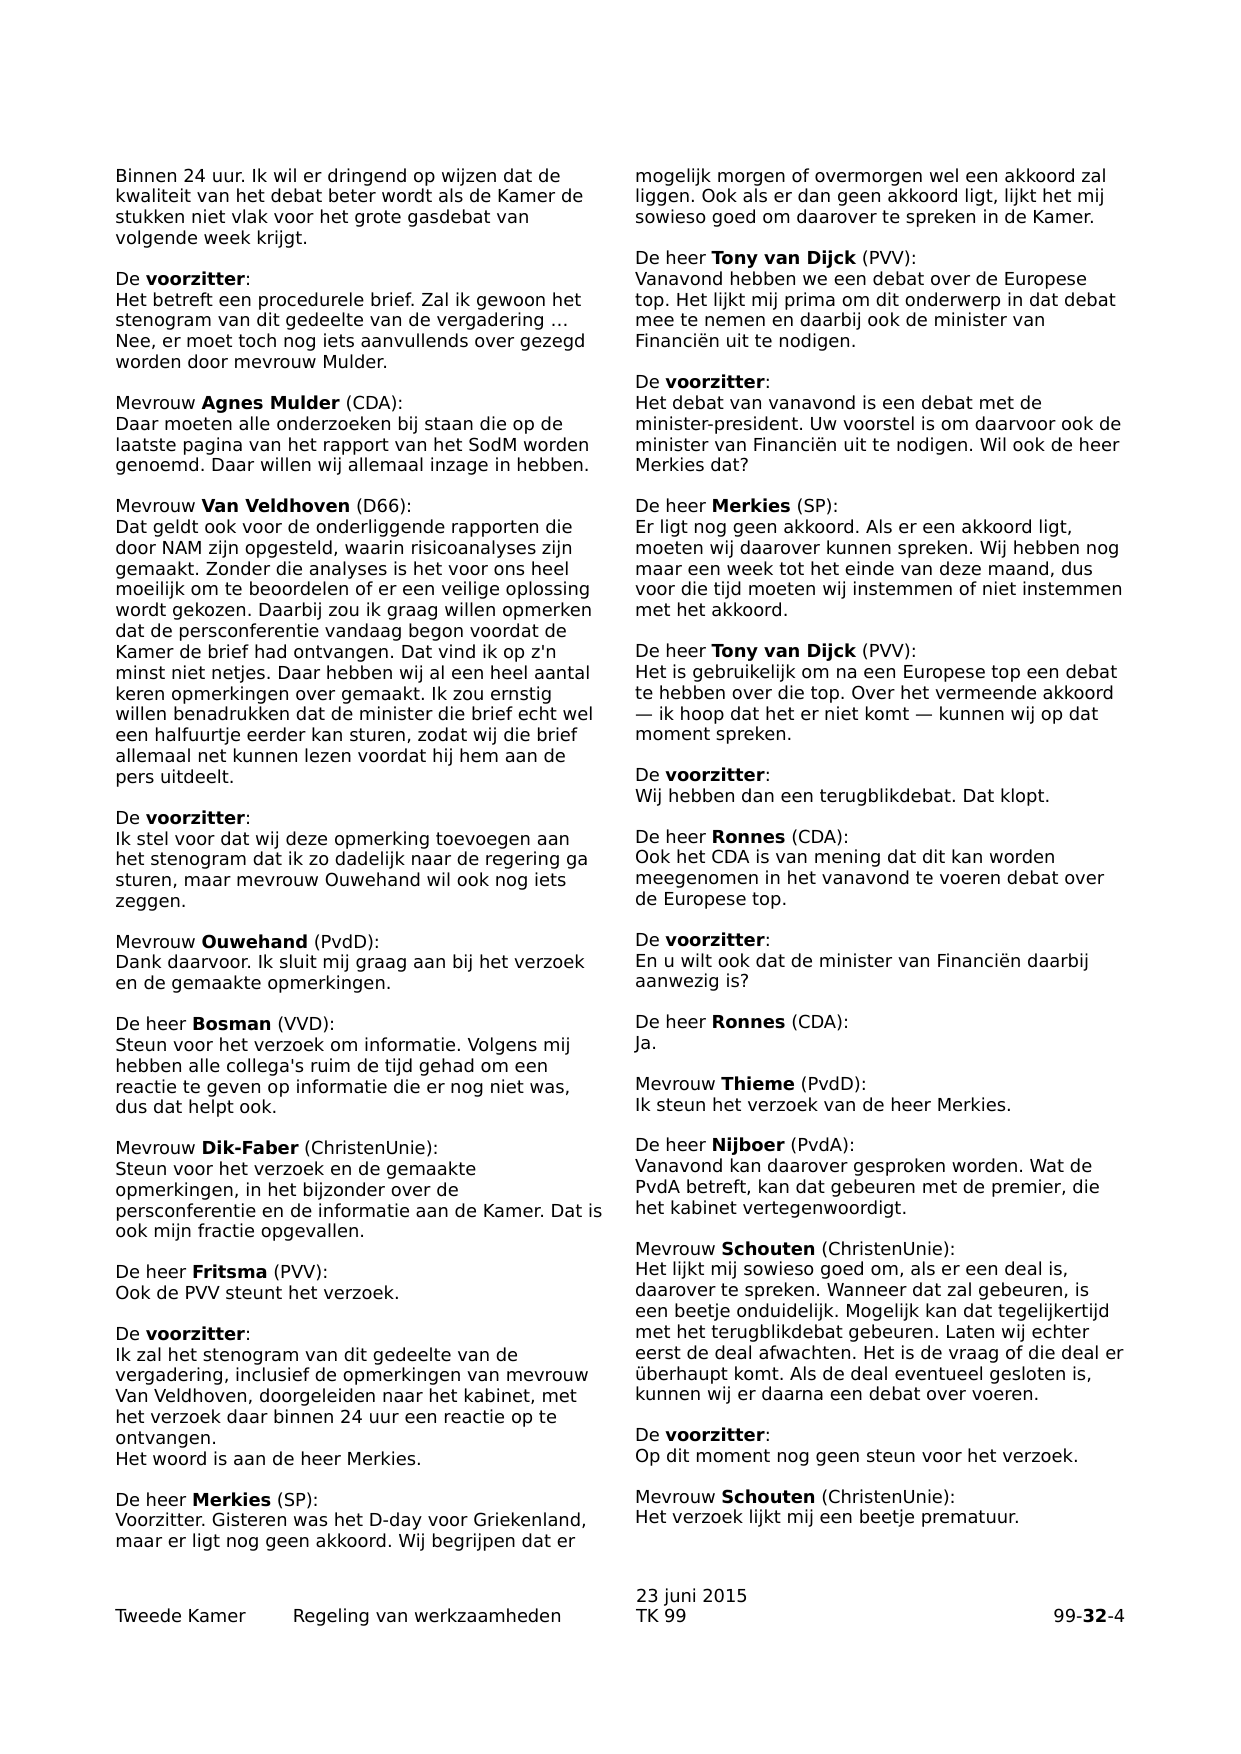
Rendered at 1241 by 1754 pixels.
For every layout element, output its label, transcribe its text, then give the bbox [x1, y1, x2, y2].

text Ja. [635, 1033, 1125, 1054]
text De heer Nijboer (PvdA): [635, 1135, 1125, 1156]
text Ik zal het stenogram van dit gedeelte van de vergadering, inclusief de opmerkingen van mevrouw Van Veldhoven, doorgeleiden naar het kabinet, met het verzoek daar binnen 24 uur een reactie op te ontvangen. [115, 1344, 605, 1448]
text De voorzitter: [115, 1324, 605, 1344]
text Mevrouw Ouwehand (PvdD): [115, 932, 605, 952]
text De voorzitter: [115, 807, 605, 828]
text De heer Tony van Dijck (PVV): [635, 641, 1125, 662]
text De voorzitter: [635, 1425, 1125, 1446]
text De heer Merkies (SP): [635, 496, 1125, 517]
text Het debat van vanavond is een debat met de minister-president. Uw voorstel is om daarvoor ook de minister van Financiën uit te nodigen. Wil ook de heer Merkies dat? [635, 393, 1125, 476]
text En u wilt ook dat de minister van Financiën daarbij aanwezig is? [635, 950, 1125, 992]
text Mevrouw Thieme (PvdD): [635, 1074, 1125, 1094]
text Het is gebruikelijk om na een Europese top een debat te hebben over die top. Over het vermeende akkoord — ik hoop dat het er niet komt — kunnen wij op dat moment spreken. [635, 662, 1125, 745]
text Mevrouw Agnes Mulder (CDA): [115, 393, 605, 413]
text Het lijkt mij sowieso goed om, als er een deal is, daarover te spreken. Wanneer dat zal gebeuren, is een beetje onduidelijk. Mogelijk kan dat tegelijkertijd met het terugblikdebat gebeuren. Laten wij echter eerst de deal afwachten. Het is de vraag of die deal er überhaupt komt. Als de deal eventueel gesloten is, kunnen wij er daarna een debat over voeren. [635, 1259, 1125, 1405]
text De heer Ronnes (CDA): [635, 1012, 1125, 1033]
text mogelijk morgen of overmorgen wel een akkoord zal liggen. Ook als er dan geen akkoord ligt, lijkt het mij sowieso goed om daarover te spreken in de Kamer. [635, 165, 1125, 228]
text Ook het CDA is van mening dat dit kan worden meegenomen in het vanavond te voeren debat over de Europese top. [635, 847, 1125, 910]
text Op dit moment nog geen steun voor het verzoek. [635, 1446, 1125, 1467]
text Mevrouw Dik-Faber (ChristenUnie): [115, 1138, 605, 1159]
text De heer Fritsma (PVV): [115, 1262, 605, 1283]
text Steun voor het verzoek en de gemaakte opmerkingen, in het bijzonder over de persconferentie en de informatie aan de Kamer. Dat is ook mijn fractie opgevallen. [115, 1159, 605, 1242]
text Het betreft een procedurele brief. Zal ik gewoon het stenogram van dit gedeelte van de vergadering … Nee, er moet toch nog iets aanvullends over gezegd worden door mevrouw Mulder. [115, 289, 605, 373]
text Het woord is aan de heer Merkies. [115, 1448, 605, 1469]
text Het verzoek lijkt mij een beetje prematuur. [635, 1507, 1125, 1528]
text Daar moeten alle onderzoeken bij staan die op de laatste pagina van het rapport van het SodM worden genoemd. Daar willen wij allemaal inzage in hebben. [115, 413, 605, 476]
text Mevrouw Van Veldhoven (D66): [115, 496, 605, 517]
text De heer Ronnes (CDA): [635, 826, 1125, 847]
text De heer Merkies (SP): [115, 1489, 605, 1510]
text Wij hebben dan een terugblikdebat. Dat klopt. [635, 786, 1125, 806]
text Vanavond kan daarover gesproken worden. Wat de PvdA betreft, kan dat gebeuren met de premier, die het kabinet vertegenwoordigt. [635, 1156, 1125, 1218]
text De heer Bosman (VVD): [115, 1014, 605, 1035]
text Dank daarvoor. Ik sluit mij graag aan bij het verzoek en de gemaakte opmerkingen. [115, 952, 605, 994]
text Voorzitter. Gisteren was het D-day voor Griekenland, maar er ligt nog geen akkoord. Wij begrijpen dat er [115, 1510, 605, 1552]
text Binnen 24 uur. Ik wil er dringend op wijzen dat de kwaliteit van het debat beter wordt als de Kamer de stukken niet vlak voor het grote gasdebat van volgende week krijgt. [115, 165, 605, 249]
text Er ligt nog geen akkoord. Als er een akkoord ligt, moeten wij daarover kunnen spreken. Wij hebben nog maar een week tot het einde van deze maand, dus voor die tijd moeten wij instemmen of niet instemmen met het akkoord. [635, 517, 1125, 621]
text Ik stel voor dat wij deze opmerking toevoegen aan het stenogram dat ik zo dadelijk naar de regering ga sturen, maar mevrouw Ouwehand wil ook nog iets zeggen. [115, 828, 605, 912]
text Mevrouw Schouten (ChristenUnie): [635, 1487, 1125, 1507]
text Dat geldt ook voor de onderliggende rapporten die door NAM zijn opgesteld, waarin risicoanalyses zijn gemaakt. Zonder die analyses is het voor ons heel moeilijk om te beoordelen of er een veilige oplossing wordt gekozen. Daarbij zou ik graag willen opmerken dat de persconferentie vandaag begon voordat de Kamer de brief had ontvangen. Dat vind ik op z'n minst niet netjes. Daar hebben wij al een heel aantal keren opmerkingen over gemaakt. Ik zou ernstig willen benadrukken dat de minister die brief echt wel een halfuurtje eerder kan sturen, zodat wij die brief allemaal net kunnen lezen voordat hij hem aan de pers uitdeelt. [115, 517, 605, 787]
text De voorzitter: [635, 372, 1125, 393]
text De voorzitter: [115, 269, 605, 289]
text Mevrouw Schouten (ChristenUnie): [635, 1238, 1125, 1259]
text Vanavond hebben we een debat over de Europese top. Het lijkt mij prima om dit onderwerp in dat debat mee te nemen en daarbij ook de minister van Financiën uit te nodigen. [635, 268, 1125, 352]
text De voorzitter: [635, 930, 1125, 950]
text De voorzitter: [635, 765, 1125, 786]
text Ik steun het verzoek van de heer Merkies. [635, 1094, 1125, 1115]
text Ook de PVV steunt het verzoek. [115, 1283, 605, 1304]
text De heer Tony van Dijck (PVV): [635, 248, 1125, 268]
text Steun voor het verzoek om informatie. Volgens mij hebben alle collega's ruim de tijd gehad om een reactie te geven op informatie die er nog niet was, dus dat helpt ook. [115, 1035, 605, 1118]
